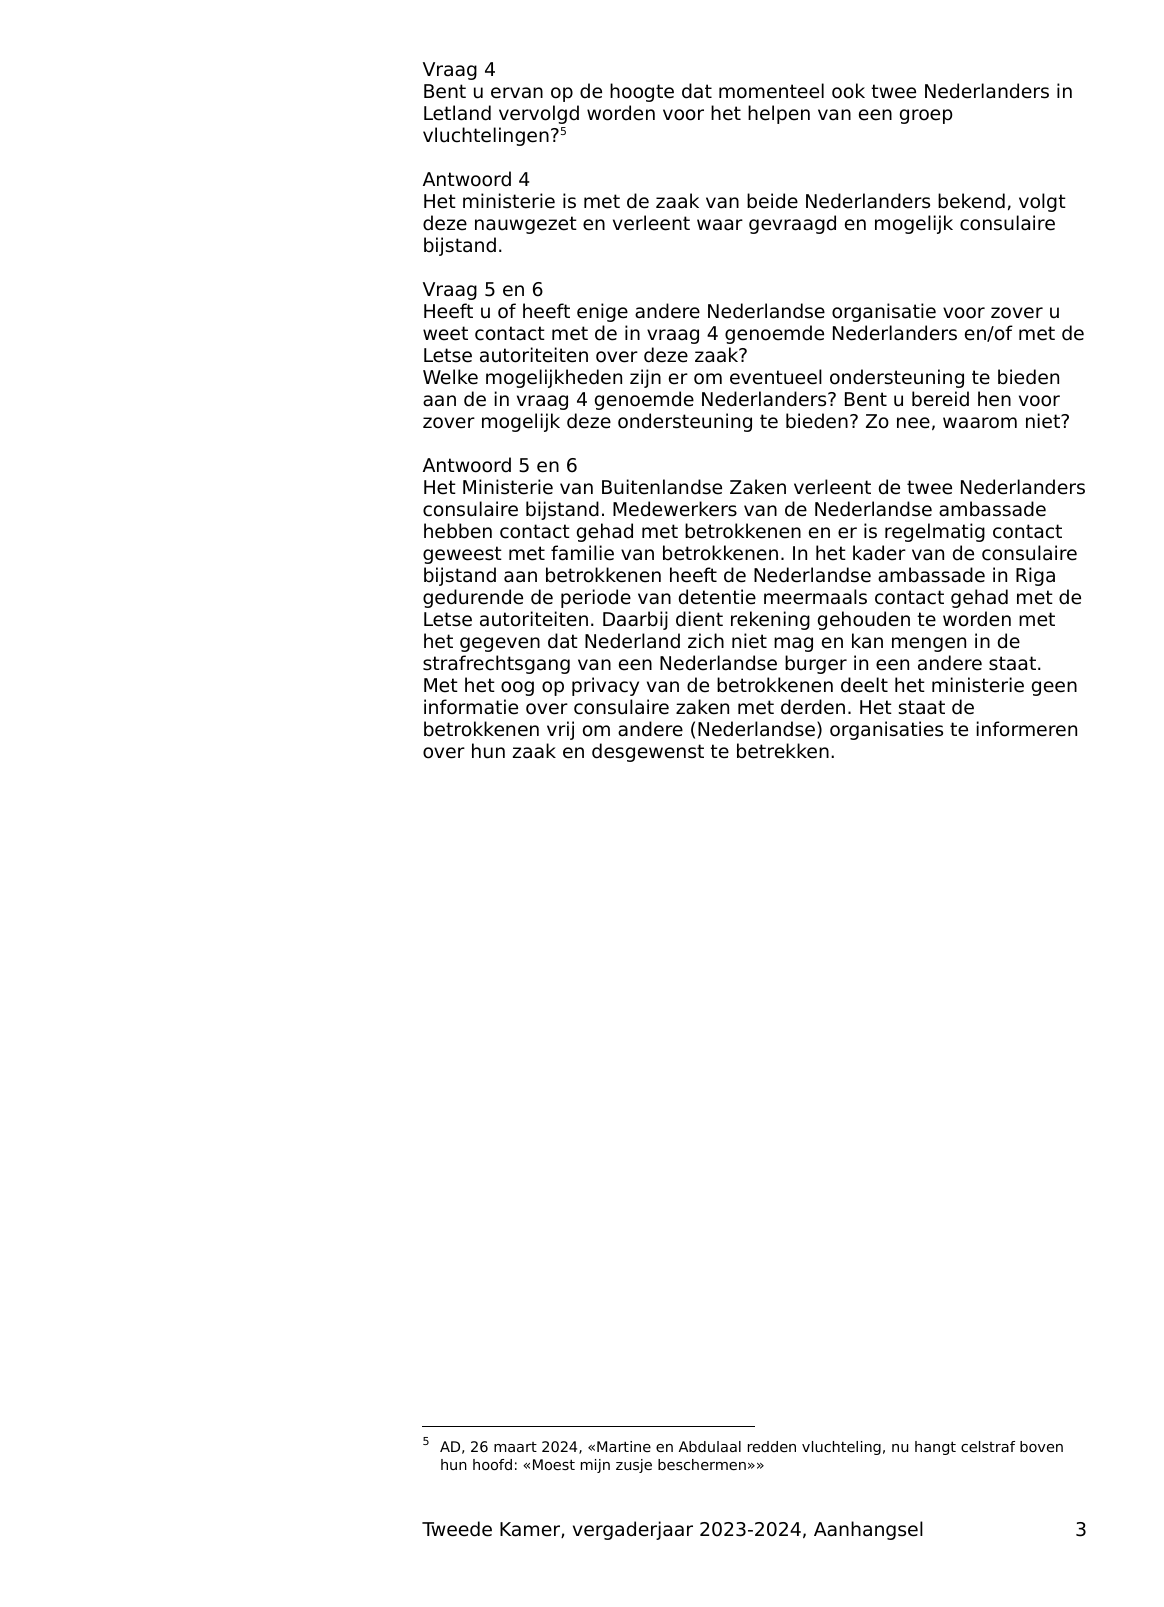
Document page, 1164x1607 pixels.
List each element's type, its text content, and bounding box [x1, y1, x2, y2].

text Het Ministerie van Buitenlandse Zaken verleent de twee Nederlanders consulaire bijstand. Medewerkers van de Nederlandse ambassade hebben contact gehad met betrokkenen en er is regelmatig contact geweest met familie van betrokkenen. In het kader van de consulaire bijstand aan betrokkenen heeft de Nederlandse ambassade in Riga gedurende de periode van detentie meermaals contact gehad met de Letse autoriteiten. Daarbij dient rekening gehouden te worden met het gegeven dat Nederland zich niet mag en kan mengen in de strafrechtsgang van een Nederlandse burger in een andere staat. [422, 477, 1087, 675]
text Vraag 5 en 6 [422, 279, 1087, 301]
text Met het oog op privacy van de betrokkenen deelt het ministerie geen informatie over consulaire zaken met derden. Het staat de betrokkenen vrij om andere (Nederlandse) organisaties te informeren over hun zaak en desgewenst te betrekken. [422, 675, 1087, 763]
text Het ministerie is met de zaak van beide Nederlanders bekend, volgt deze nauwgezet en verleent waar gevraagd en mogelijk consulaire bijstand. [422, 191, 1087, 257]
text Antwoord 4 [422, 169, 1087, 191]
text Heeft u of heeft enige andere Nederlandse organisatie voor zover u weet contact met de in vraag 4 genoemde Nederlanders en/of met de Letse autoriteiten over deze zaak? [422, 301, 1087, 367]
text Antwoord 5 en 6 [422, 455, 1087, 477]
text AD, 26 maart 2024, «Martine en Abdulaal redden vluchteling, nu hangt celstraf boven hun hoofd: «Moest mijn zusje beschermen»» [422, 1435, 1087, 1474]
text Vraag 4 [422, 59, 1087, 81]
text Welke mogelijkheden zijn er om eventueel ondersteuning te bieden aan de in vraag 4 genoemde Nederlanders? Bent u bereid hen voor zover mogelijk deze ondersteuning te bieden? Zo nee, waarom niet? [422, 367, 1087, 433]
text Bent u ervan op de hoogte dat momenteel ook twee Nederlanders in Letland vervolgd worden voor het helpen van een groep vluchtelingen? [422, 81, 1087, 147]
